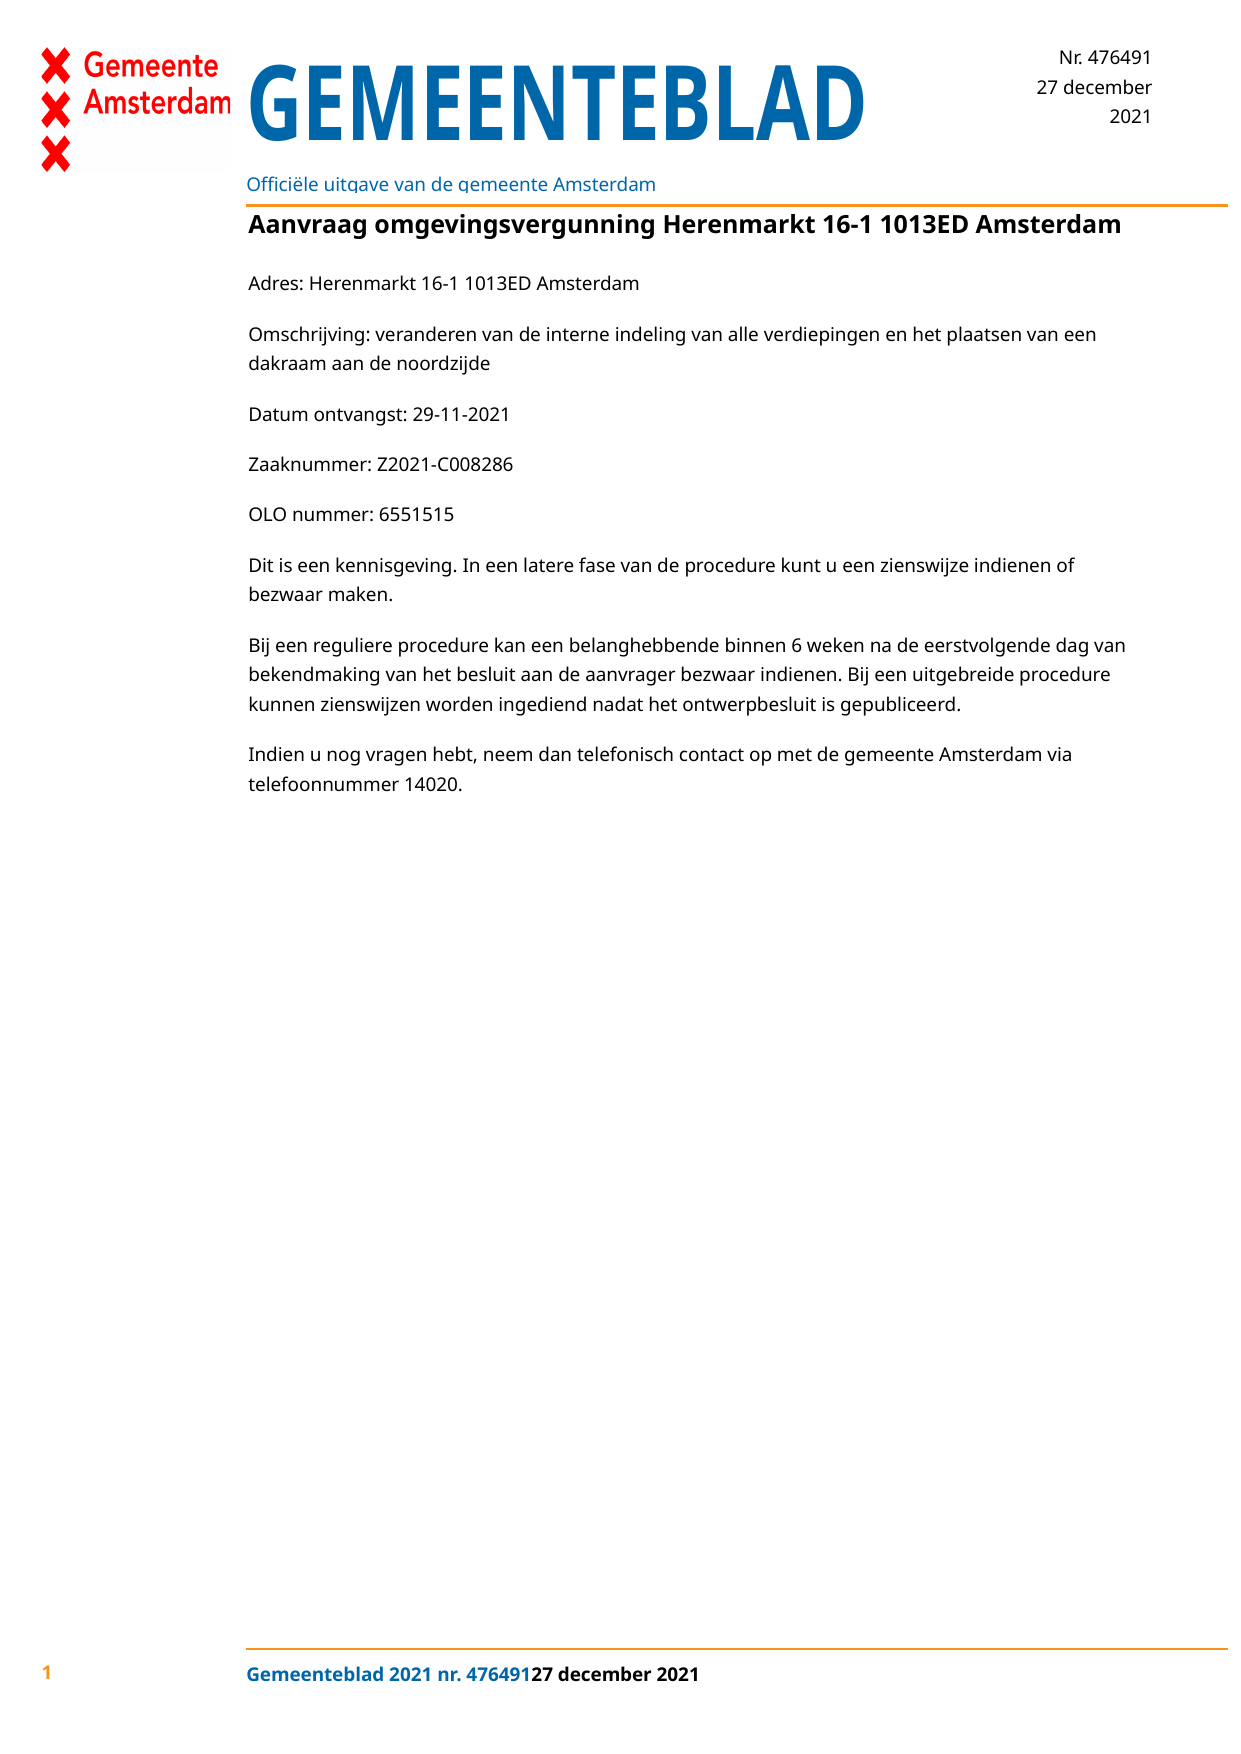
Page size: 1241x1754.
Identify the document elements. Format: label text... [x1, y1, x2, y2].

text Zaaknummer: Z2021-C008286 [248, 451, 1152, 477]
picture [41, 47, 231, 172]
text Dit is een kennisgeving. In een latere fase van de procedure kunt u een zienswijze indienen of bezwaar maken. [248, 552, 1152, 607]
text Bij een reguliere procedure kan een belanghebbende binnen 6 weken na de eerstvolgende dag van bekendmaking van het besluit aan de aanvrager bezwaar indienen. Bij een uitgebreide procedure kunnen zienswijzen worden ingediend nadat het ontwerpbesluit is gepubliceerd. [248, 632, 1152, 717]
text Indien u nog vragen hebt, neem dan telefonisch contact op met de gemeente Amsterdam via telefoonnummer 14020. [248, 742, 1152, 797]
text Adres: Herenmarkt 16-1 1013ED Amsterdam [248, 270, 1152, 296]
text Datum ontvangst: 29-11-2021 [248, 401, 1152, 426]
text Aanvraag omgevingsvergunning Herenmarkt 16-1 1013ED Amsterdam [248, 207, 1152, 241]
text Omschrijving: veranderen van de interne indeling van alle verdiepingen en het plaatsen van een dakraam aan de noordzijde [248, 321, 1152, 376]
text OLO nummer: 6551515 [248, 502, 1152, 527]
